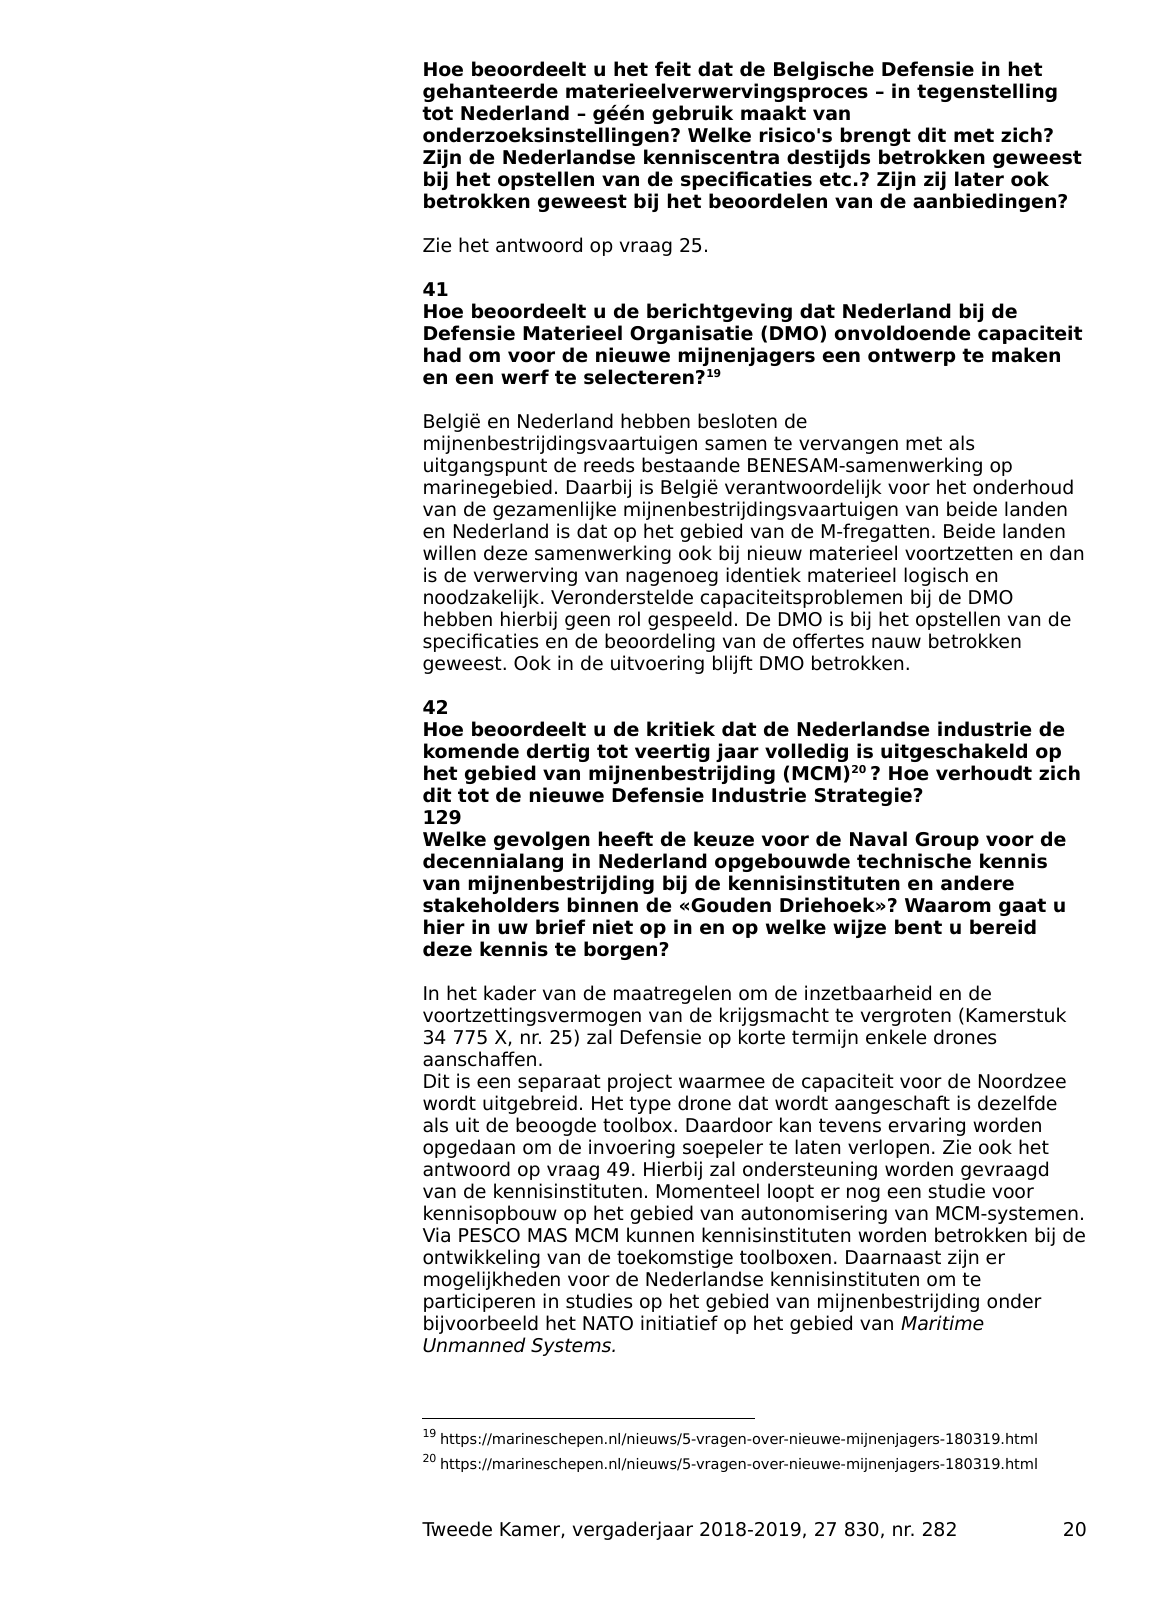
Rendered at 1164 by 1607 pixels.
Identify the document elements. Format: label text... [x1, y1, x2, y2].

text Hoe beoordeelt u de berichtgeving dat Nederland bij de Defensie Materieel Organisatie (DMO) onvoldoende capaciteit had om voor de nieuwe mijnenjagers een ontwerp te maken en een werf te selecteren? [422, 301, 1087, 389]
text Zie het antwoord op vraag 25. [422, 235, 1087, 257]
text Hoe beoordeelt u de kritiek dat de Nederlandse industrie de komende dertig tot veertig jaar volledig is uitgeschakeld op het gebied van mijnenbestrijding (MCM)? Hoe verhoudt zich dit tot de nieuwe Defensie Industrie Strategie? [422, 719, 1087, 807]
text 41 [422, 279, 1087, 301]
text https://marineschepen.nl/nieuws/5-vragen-over-nieuwe-mijnenjagers-180319.html [422, 1427, 1087, 1449]
text 129 [422, 807, 1087, 829]
text Dit is een separaat project waarmee de capaciteit voor de Noordzee wordt uitgebreid. Het type drone dat wordt aangeschaft is dezelfde als uit de beoogde toolbox. Daardoor kan tevens ervaring worden opgedaan om de invoering soepeler te laten verlopen. Zie ook het antwoord op vraag 49. Hierbij zal ondersteuning worden gevraagd van de kennisinstituten. Momenteel loopt er nog een studie voor kennisopbouw op het gebied van autonomisering van MCM-systemen. Via PESCO MAS MCM kunnen kennisinstituten worden betrokken bij de ontwikkeling van de toekomstige toolboxen. Daarnaast zijn er mogelijkheden voor de Nederlandse kennisinstituten om te participeren in studies op het gebied van mijnenbestrijding onder bijvoorbeeld het NATO initiatief op het gebied van Maritime Unmanned Systems. [422, 1071, 1087, 1357]
text Hoe beoordeelt u het feit dat de Belgische Defensie in het gehanteerde materieelverwervingsproces – in tegenstelling tot Nederland – géén gebruik maakt van onderzoeksinstellingen? Welke risico's brengt dit met zich? Zijn de Nederlandse kenniscentra destijds betrokken geweest bij het opstellen van de specificaties etc.? Zijn zij later ook betrokken geweest bij het beoordelen van de aanbiedingen? [422, 59, 1087, 213]
text 42 [422, 697, 1087, 719]
text België en Nederland hebben besloten de mijnenbestrijdingsvaartuigen samen te vervangen met als uitgangspunt de reeds bestaande BENESAM-samenwerking op marinegebied. Daarbij is België verantwoordelijk voor het onderhoud van de gezamenlijke mijnenbestrijdingsvaartuigen van beide landen en Nederland is dat op het gebied van de M-fregatten. Beide landen willen deze samenwerking ook bij nieuw materieel voortzetten en dan is de verwerving van nagenoeg identiek materieel logisch en noodzakelijk. Veronderstelde capaciteitsproblemen bij de DMO hebben hierbij geen rol gespeeld. De DMO is bij het opstellen van de specificaties en de beoordeling van de offertes nauw betrokken geweest. Ook in de uitvoering blijft DMO betrokken. [422, 411, 1087, 675]
text Welke gevolgen heeft de keuze voor de Naval Group voor de decennialang in Nederland opgebouwde technische kennis van mijnenbestrijding bij de kennisinstituten en andere stakeholders binnen de «Gouden Driehoek»? Waarom gaat u hier in uw brief niet op in en op welke wijze bent u bereid deze kennis te borgen? [422, 829, 1087, 961]
text https://marineschepen.nl/nieuws/5-vragen-over-nieuwe-mijnenjagers-180319.html [422, 1452, 1087, 1474]
text In het kader van de maatregelen om de inzetbaarheid en de voortzettingsvermogen van de krijgsmacht te vergroten (Kamerstuk 34 775 X, nr. 25) zal Defensie op korte termijn enkele drones aanschaffen. [422, 983, 1087, 1071]
